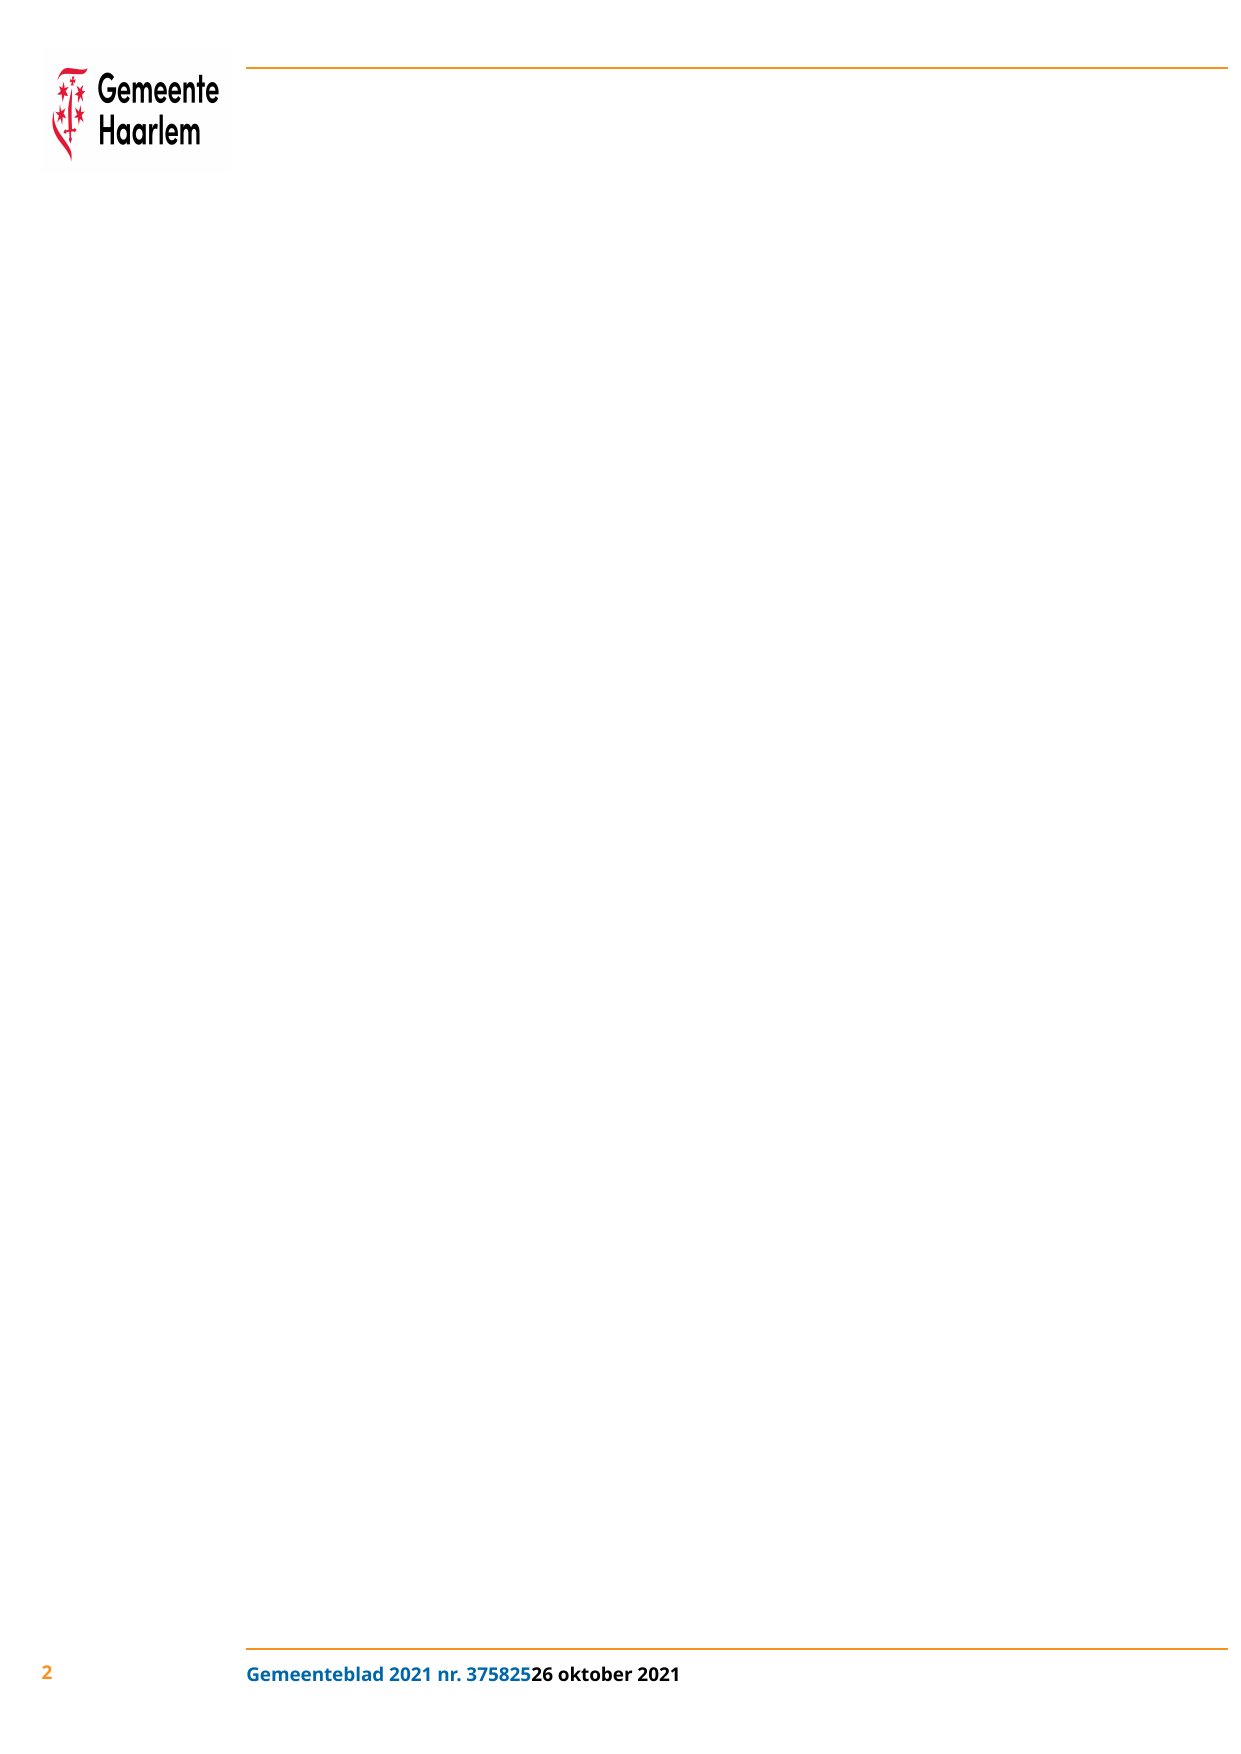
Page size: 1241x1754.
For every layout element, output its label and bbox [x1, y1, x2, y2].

picture [41, 47, 231, 172]
